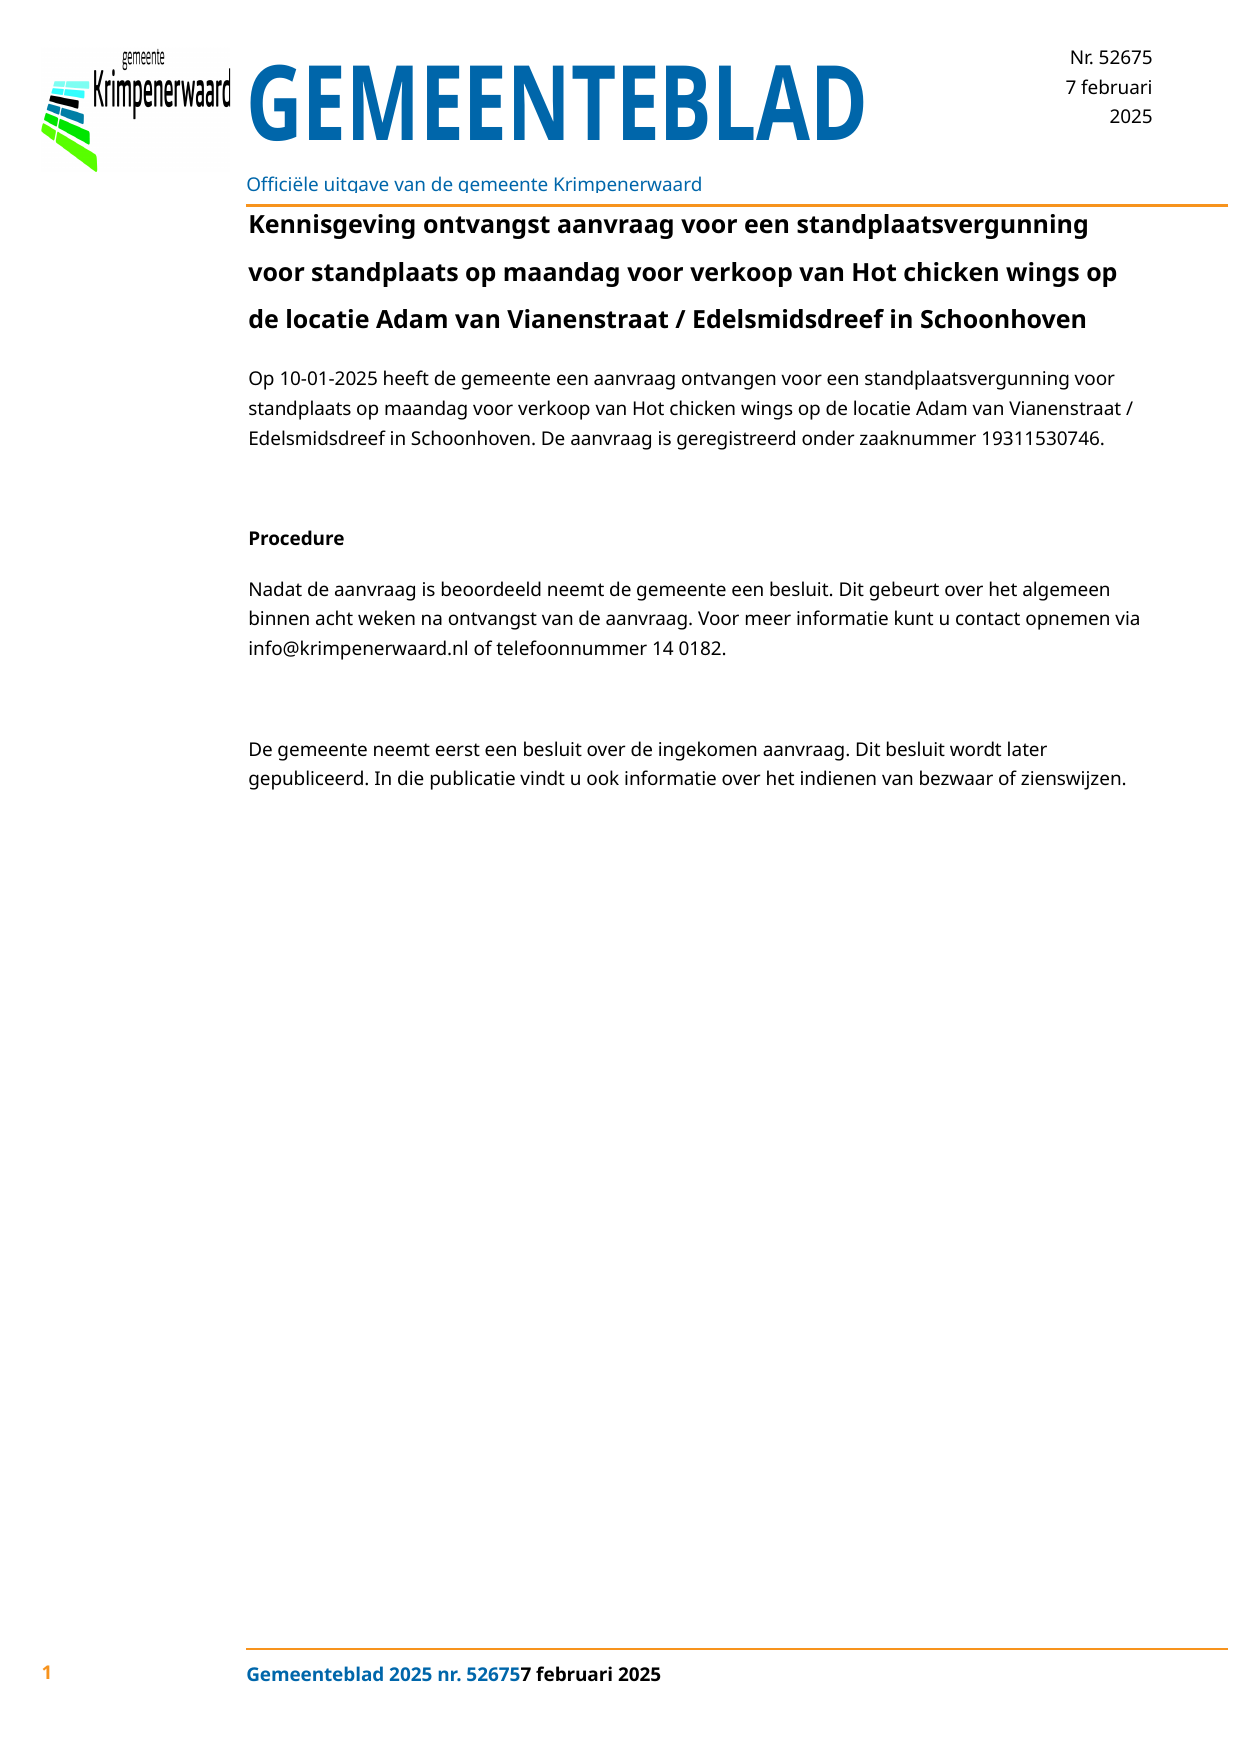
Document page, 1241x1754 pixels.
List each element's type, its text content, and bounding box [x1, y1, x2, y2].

text De gemeente neemt eerst een besluit over de ingekomen aanvraag. Dit besluit wordt later gepubliceerd. In die publicatie vindt u ook informatie over het indienen van bezwaar of zienswijzen. [248, 736, 1152, 791]
text Nadat de aanvraag is beoordeeld neemt de gemeente een besluit. Dit gebeurt over het algemeen binnen acht weken na ontvangst van de aanvraag. Voor meer informatie kunt u contact opnemen via info@krimpenerwaard.nl of telefoonnummer 14 0182. [248, 576, 1152, 661]
text Procedure [248, 526, 1152, 551]
text Kennisgeving ontvangst aanvraag voor een standplaatsvergunning voor standplaats op maandag voor verkoop van Hot chicken wings op de locatie Adam van Vianenstraat / Edelsmidsdreef in Schoonhoven [248, 207, 1152, 336]
text Op 10-01-2025 heeft de gemeente een aanvraag ontvangen voor een standplaatsvergunning voor standplaats op maandag voor verkoop van Hot chicken wings op de locatie Adam van Vianenstraat / Edelsmidsdreef in Schoonhoven. De aanvraag is geregistreerd onder zaaknummer 19311530746. [248, 366, 1152, 450]
picture [41, 47, 231, 172]
